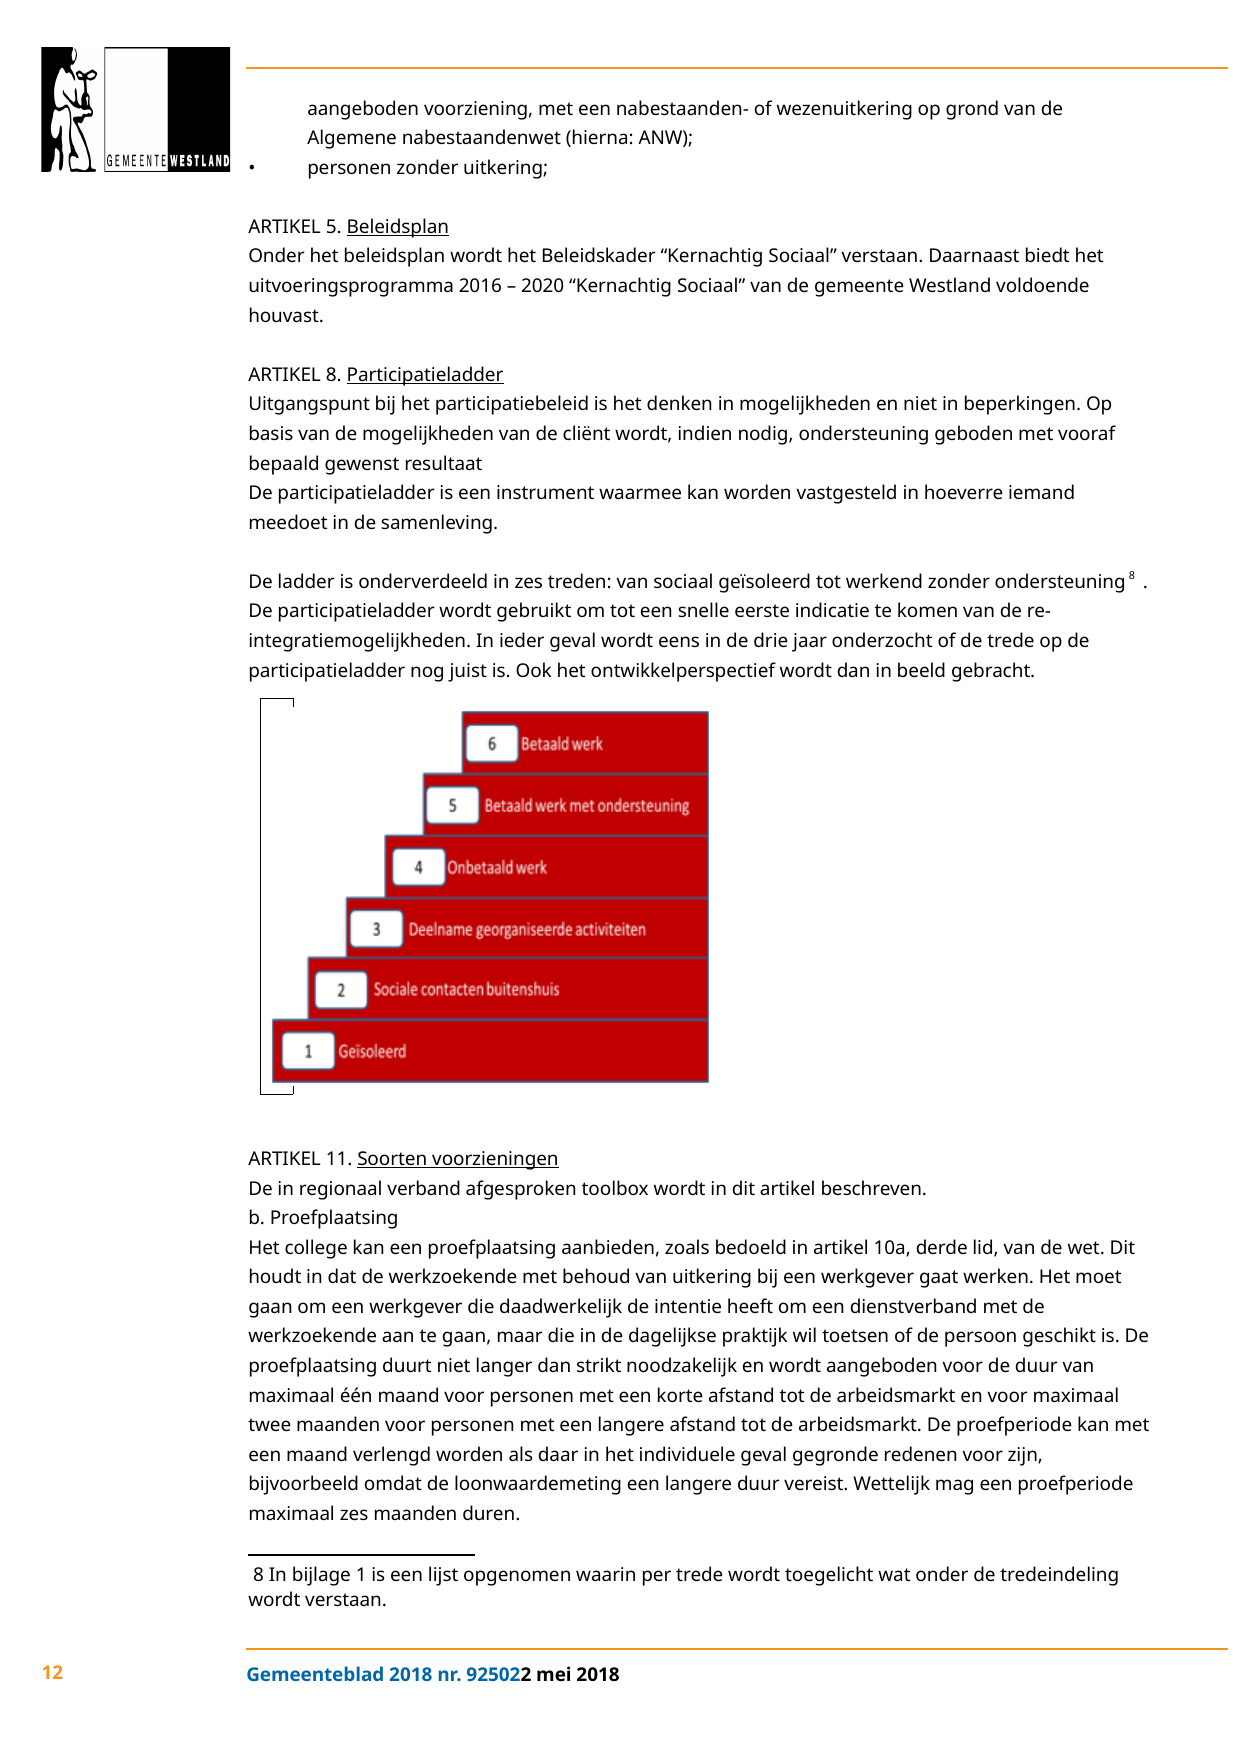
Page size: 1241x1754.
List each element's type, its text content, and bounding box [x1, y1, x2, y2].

text De in regionaal verband afgesproken toolbox wordt in dit artikel beschreven. [248, 1175, 1152, 1200]
text In bijlage 1 is een lijst opgenomen waarin per trede wordt toegelicht wat onder de tredeindeling wordt verstaan. [248, 1561, 1152, 1612]
list personen zonder uitkering; [248, 154, 1152, 180]
text Onder het beleidsplan wordt het Beleidskader “Kernachtig Sociaal” verstaan. Daarnaast biedt het uitvoeringsprogramma 2016 – 2020 “Kernachtig Sociaal” van de gemeente Westland voldoende houvast. [248, 243, 1152, 328]
text ARTIKEL 8. Participatieladder [248, 361, 1152, 387]
text De ladder is onderverdeeld in zes treden: van sociaal geïsoleerd tot werkend zonder ondersteuning . [248, 568, 1152, 594]
text De participatieladder wordt gebruikt om tot een snelle eerste indicatie te komen van de re-integratiemogelijkheden. In ieder geval wordt eens in de drie jaar onderzocht of de trede op de participatieladder nog juist is. Ook het ontwikkelperspectief wordt dan in beeld gebracht. [248, 598, 1152, 683]
picture [268, 707, 712, 1086]
text b. Proefplaatsing [248, 1204, 1152, 1230]
text ARTIKEL 5. Beleidsplan [248, 213, 1152, 239]
text ARTIKEL 11. Soorten voorzieningen [248, 1145, 1152, 1171]
list aangeboden voorziening, met een nabestaanden- of wezenuitkering op grond van de Algemene nabestaandenwet (hierna: ANW); [248, 95, 1152, 150]
text Het college kan een proefplaatsing aanbieden, zoals bedoeld in artikel 10a, derde lid, van de wet. Dit houdt in dat de werkzoekende met behoud van uitkering bij een werkgever gaat werken. Het moet gaan om een werkgever die daadwerkelijk de intentie heeft om een dienstverband met de werkzoekende aan te gaan, maar die in de dagelijkse praktijk wil toetsen of de persoon geschikt is. De proefplaatsing duurt niet langer dan strikt noodzakelijk en wordt aangeboden voor de duur van maximaal één maand voor personen met een korte afstand tot de arbeidsmarkt en voor maximaal twee maanden voor personen met een langere afstand tot de arbeidsmarkt. De proefperiode kan met een maand verlengd worden als daar in het individuele geval gegronde redenen voor zijn, bijvoorbeeld omdat de loonwaardemeting een langere duur vereist. Wettelijk mag een proefperiode maximaal zes maanden duren. [248, 1234, 1152, 1526]
text Uitgangspunt bij het participatiebeleid is het denken in mogelijkheden en niet in beperkingen. Op basis van de mogelijkheden van de cliënt wordt, indien nodig, ondersteuning geboden met vooraf bepaald gewenst resultaat [248, 391, 1152, 476]
picture [41, 47, 231, 172]
text De participatieladder is een instrument waarmee kan worden vastgesteld in hoeverre iemand meedoet in de samenleving. [248, 479, 1152, 535]
